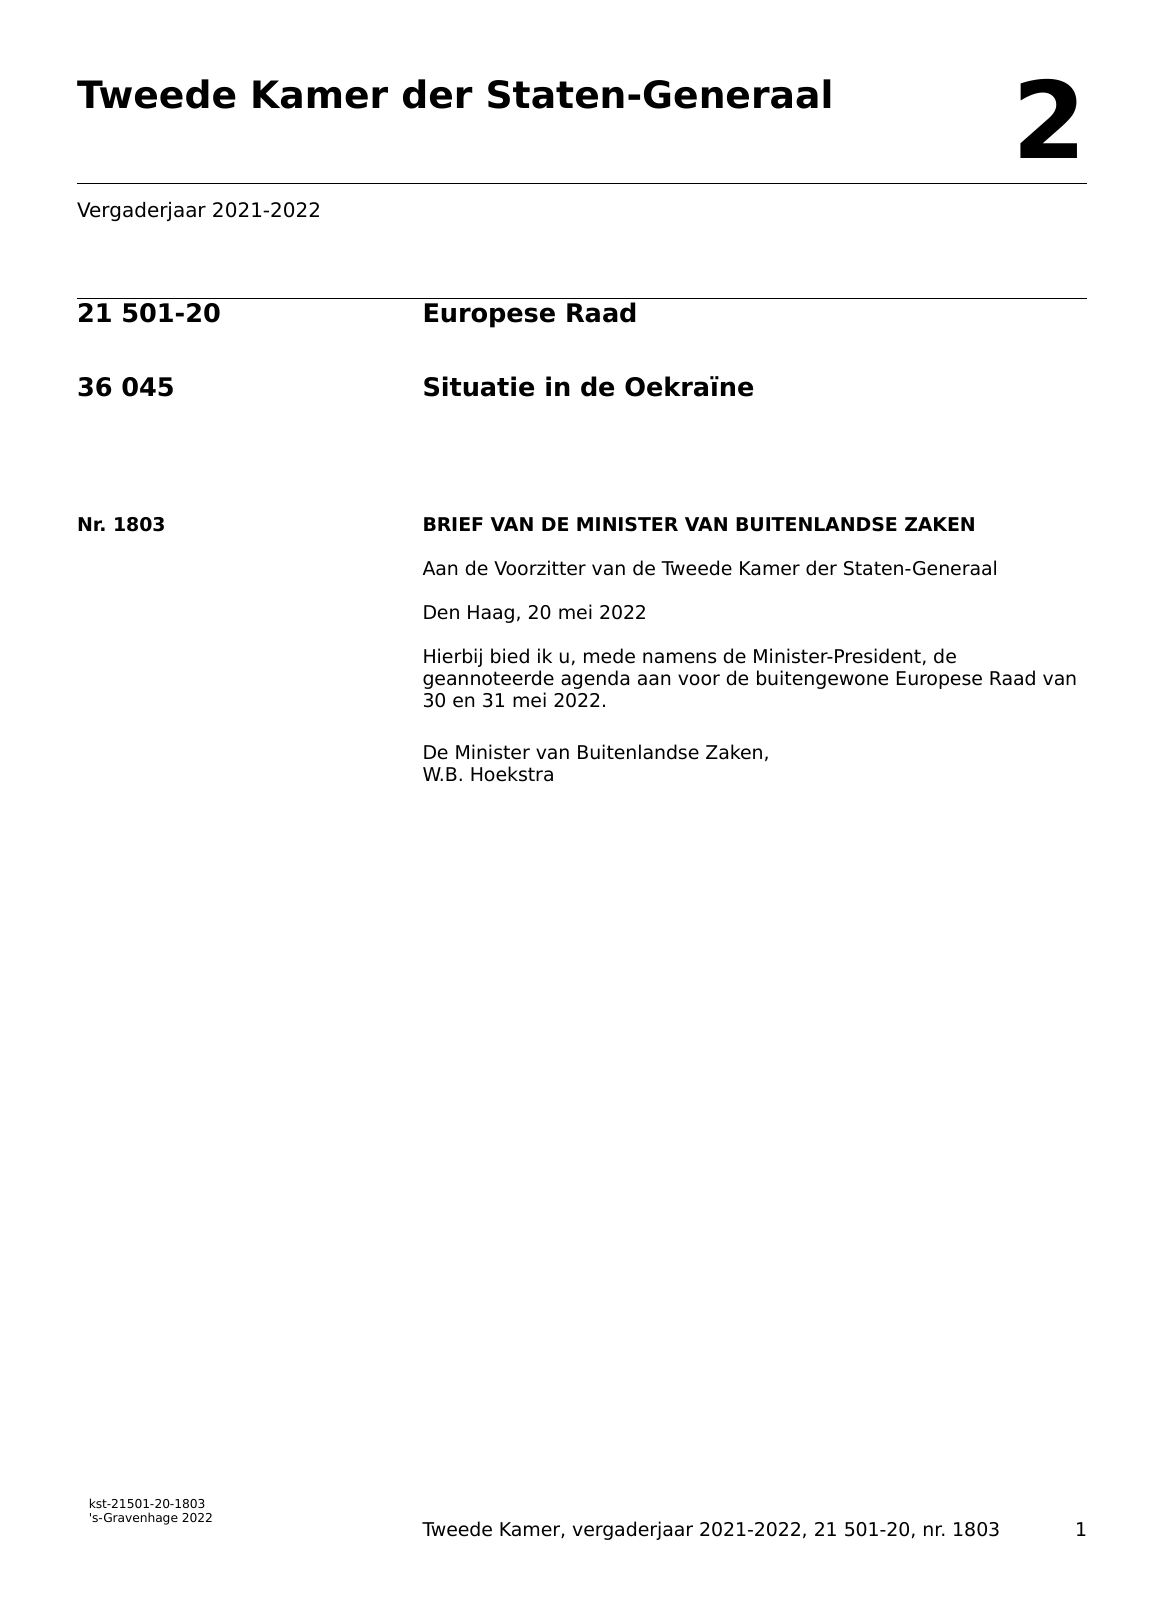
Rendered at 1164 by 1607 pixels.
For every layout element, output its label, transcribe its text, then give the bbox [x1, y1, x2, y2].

table_cell Vergaderjaar 2021-2022 [77, 184, 1087, 298]
text Den Haag, 20 mei 2022 [422, 602, 1087, 624]
table_header Tweede Kamer der Staten-Generaal [77, 59, 886, 183]
subtitle 36 045 Situatie in de Oekraïne [77, 373, 1087, 403]
text Aan de Voorzitter van de Tweede Kamer der Staten-Generaal [422, 558, 1087, 580]
text 's-Gravenhage 2022 [88, 1511, 323, 1525]
subtitle 21 501-20 Europese Raad [77, 299, 1087, 329]
text kst-21501-20-1803 [88, 1497, 323, 1511]
text De Minister van Buitenlandse Zaken, W.B. Hoekstra [422, 742, 1087, 786]
subtitle Nr. 1803 BRIEF VAN DE MINISTER VAN BUITENLANDSE ZAKEN [77, 514, 1087, 536]
text Hierbij bied ik u, mede namens de Minister-President, de geannoteerde agenda aan voor de buitengewone Europese Raad van 30 en 31 mei 2022. [422, 646, 1087, 712]
table_header 2 [886, 59, 1087, 183]
